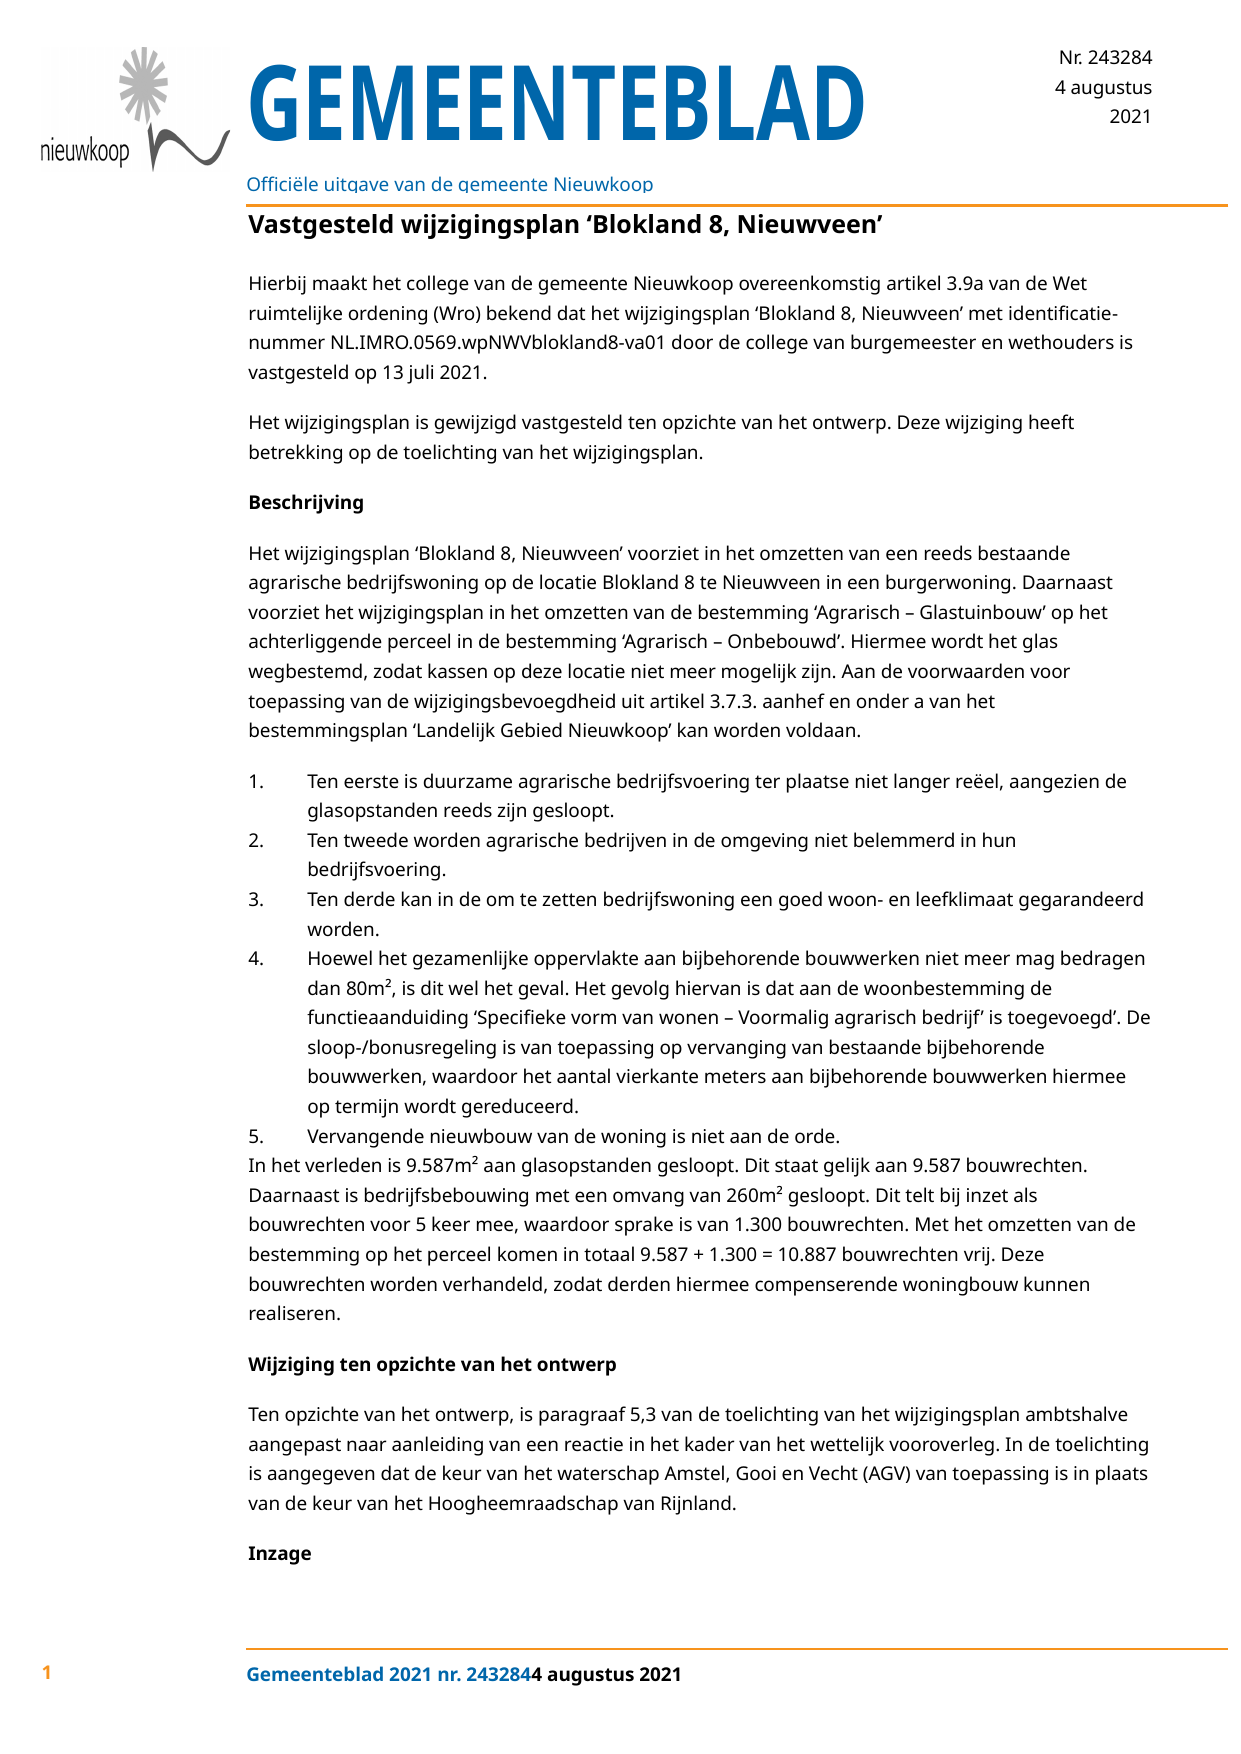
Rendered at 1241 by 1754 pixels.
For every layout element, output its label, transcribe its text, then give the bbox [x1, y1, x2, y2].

text Ten opzichte van het ontwerp, is paragraaf 5,3 van de toelichting van het wijzigingsplan ambtshalve aangepast naar aanleiding van een reactie in het kader van het wettelijk vooroverleg. In de toelichting is aangegeven dat de keur van het waterschap Amstel, Gooi en Vecht (AGV) van toepassing is in plaats van de keur van het Hoogheemraadschap van Rijnland. [248, 1401, 1152, 1516]
text Vastgesteld wijzigingsplan ‘Blokland 8, Nieuwveen’ [248, 207, 1152, 241]
text Inzage [248, 1540, 1152, 1566]
text In het verleden is 9.587m² aan glasopstanden gesloopt. Dit staat gelijk aan 9.587 bouwrechten. Daarnaast is bedrijfsbebouwing met een omvang van 260m² gesloopt. Dit telt bij inzet als bouwrechten voor 5 keer mee, waardoor sprake is van 1.300 bouwrechten. Met het omzetten van de bestemming op het perceel komen in totaal 9.587 + 1.300 = 10.887 bouwrechten vrij. Deze bouwrechten worden verhandeld, zodat derden hiermee compenserende woningbouw kunnen realiseren. [248, 1152, 1152, 1326]
picture [41, 47, 231, 172]
list Vervangende nieuwbouw van de woning is niet aan de orde. [248, 1123, 1152, 1148]
text Hierbij maakt het college van de gemeente Nieuwkoop overeenkomstig artikel 3.9a van de Wet ruimtelijke ordening (Wro) bekend dat het wijzigingsplan ‘Blokland 8, Nieuwveen’ met identificatie­nummer NL.IMRO.0569.wpNWVblokland8-va01 door de college van burgemeester en wethouders is vastgesteld op 13 juli 2021. [248, 270, 1152, 385]
list Ten tweede worden agrarische bedrijven in de omgeving niet belemmerd in hun bedrijfsvoering. [248, 827, 1152, 882]
list Hoewel het gezamenlijke oppervlakte aan bijbehorende bouwwerken niet meer mag bedragen dan 80m², is dit wel het geval. Het gevolg hiervan is dat aan de woonbestemming de functieaanduiding ‘Specifieke vorm van wonen – Voormalig agrarisch bedrijf’ is toegevoegd’. De sloop-/bonusregeling is van toepassing op vervanging van bestaande bijbehorende bouwwerken, waardoor het aantal vierkante meters aan bijbehorende bouwwerken hiermee op termijn wordt gereduceerd. [248, 945, 1152, 1119]
text Wijziging ten opzichte van het ontwerp [248, 1351, 1152, 1376]
list Ten derde kan in de om te zetten bedrijfswoning een goed woon- en leefklimaat gegarandeerd worden. [248, 886, 1152, 941]
text Het wijzigingsplan ‘Blokland 8, Nieuwveen’ voorziet in het omzetten van een reeds bestaande agrarische bedrijfswoning op de locatie Blokland 8 te Nieuwveen in een burgerwoning. Daarnaast voorziet het wijzigingsplan in het omzetten van de bestemming ‘Agrarisch – Glastuinbouw’ op het achterliggende perceel in de bestemming ‘Agrarisch – Onbebouwd’. Hiermee wordt het glas wegbestemd, zodat kassen op deze locatie niet meer mogelijk zijn. Aan de voorwaarden voor toepassing van de wijzigingsbevoegdheid uit artikel 3.7.3. aanhef en onder a van het bestemmingsplan ‘Landelijk Gebied Nieuwkoop’ kan worden voldaan. [248, 540, 1152, 743]
text Beschrijving [248, 489, 1152, 515]
list Ten eerste is duurzame agrarische bedrijfsvoering ter plaatse niet langer reëel, aangezien de glasopstanden reeds zijn gesloopt. [248, 768, 1152, 823]
text Het wijzigingsplan is gewijzigd vastgesteld ten opzichte van het ontwerp. Deze wijziging heeft betrekking op de toelichting van het wijzigingsplan. [248, 409, 1152, 465]
